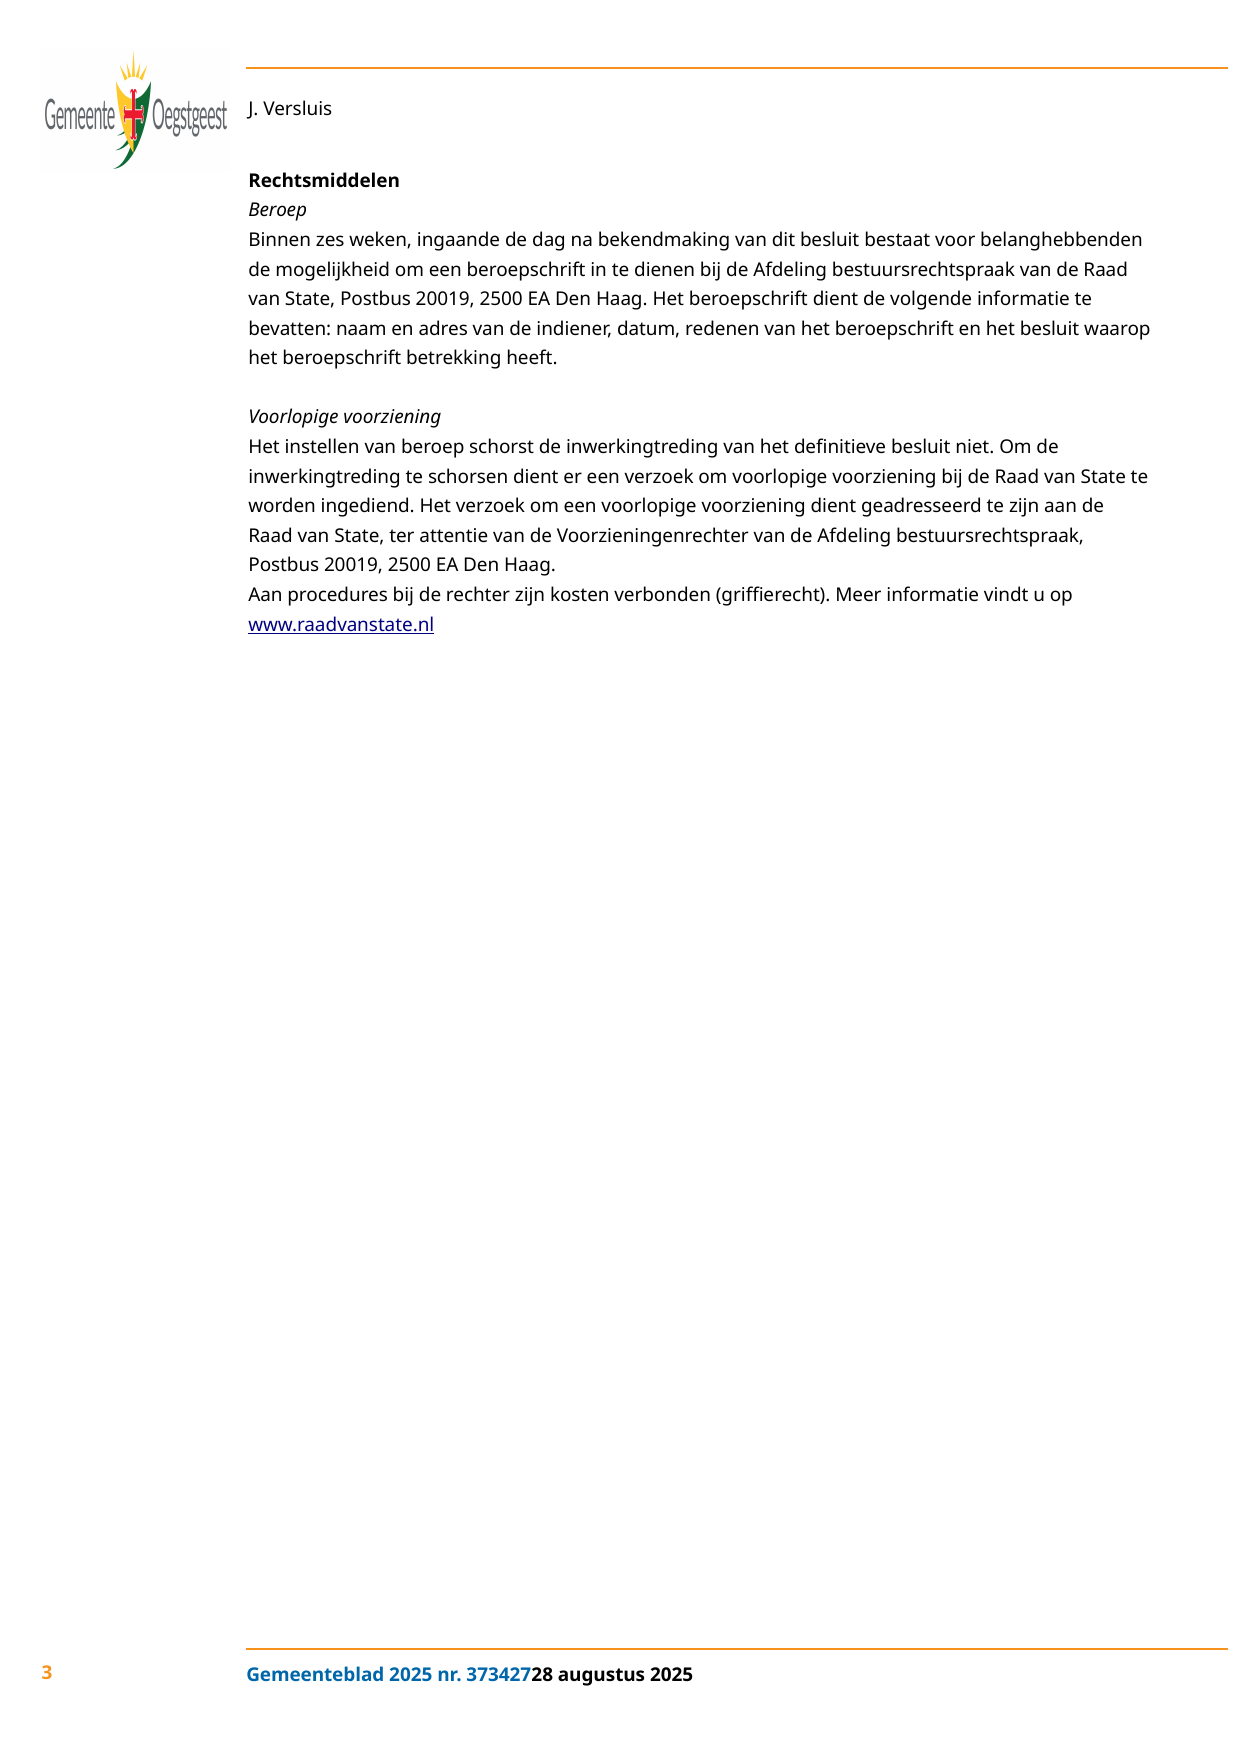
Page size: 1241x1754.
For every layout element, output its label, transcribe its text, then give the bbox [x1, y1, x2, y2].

text Aan procedures bij de rechter zijn kosten verbonden (griffierecht). Meer informatie vindt u op www.raadvanstate.nl [248, 581, 1152, 637]
text Beroep [248, 197, 1152, 222]
text Binnen zes weken, ingaande de dag na bekendmaking van dit besluit bestaat voor belanghebbenden de mogelijkheid om een beroepschrift in te dienen bij de Afdeling bestuursrechtspraak van de Raad van State, Postbus 20019, 2500 EA Den Haag. Het beroepschrift dient de volgende informatie te bevatten: naam en adres van de indiener, datum, redenen van het beroepschrift en het besluit waarop het beroepschrift betrekking heeft. [248, 226, 1152, 370]
text Het instellen van beroep schorst de inwerkingtreding van het definitieve besluit niet. Om de inwerkingtreding te schorsen dient er een verzoek om voorlopige voorziening bij de Raad van State te worden ingediend. Het verzoek om een voorlopige voorziening dient geadresseerd te zijn aan de Raad van State, ter attentie van de Voorzieningenrechter van de Afdeling bestuursrechtspraak, Postbus 20019, 2500 EA Den Haag. [248, 433, 1152, 577]
picture [41, 47, 231, 172]
text Voorlopige voorziening [248, 404, 1152, 429]
text Rechtsmiddelen [248, 167, 1152, 193]
text J. Versluis [248, 95, 1152, 121]
